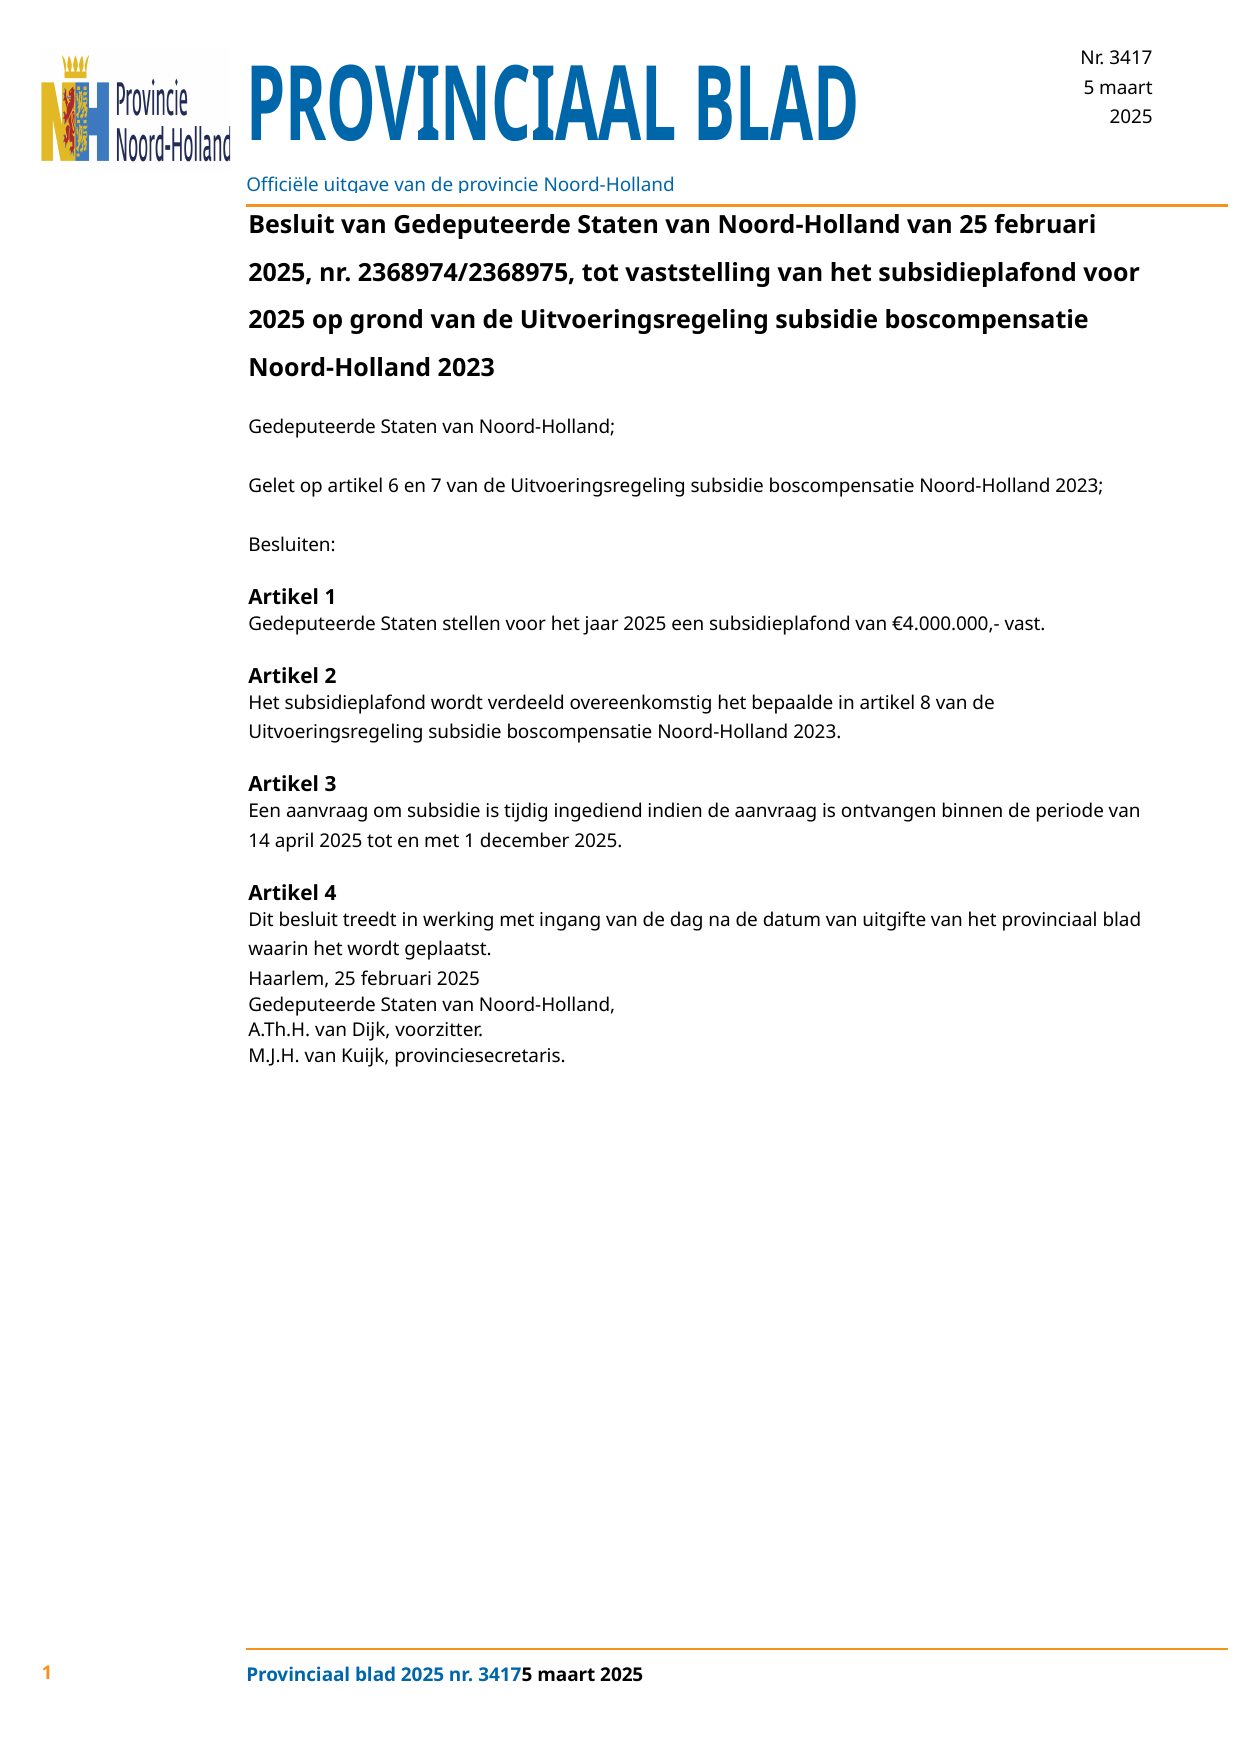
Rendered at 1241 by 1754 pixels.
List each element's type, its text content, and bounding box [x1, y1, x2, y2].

text Gedeputeerde Staten stellen voor het jaar 2025 een subsidieplafond van €4.000.000,- vast. [248, 610, 1152, 636]
text Artikel 2 [248, 661, 1152, 689]
picture [41, 47, 231, 172]
text Artikel 4 [248, 878, 1152, 906]
text Gedeputeerde Staten van Noord-Holland; [248, 413, 1152, 439]
text M.J.H. van Kuijk, provinciesecretaris. [248, 1042, 1152, 1068]
text Artikel 3 [248, 769, 1152, 798]
text Haarlem, 25 februari 2025 [248, 965, 1152, 991]
text Dit besluit treedt in werking met ingang van de dag na de datum van uitgifte van het provinciaal blad waarin het wordt geplaatst. [248, 906, 1152, 961]
text Artikel 1 [248, 582, 1152, 610]
text A.Th.H. van Dijk, voorzitter. [248, 1017, 1152, 1042]
text Gelet op artikel 6 en 7 van de Uitvoeringsregeling subsidie boscompensatie Noord-Holland 2023; [248, 472, 1152, 498]
text Besluiten: [248, 531, 1152, 557]
text Besluit van Gedeputeerde Staten van Noord-Holland van 25 februari 2025, nr. 2368974/2368975, tot vaststelling van het subsidieplafond voor 2025 op grond van de Uitvoeringsregeling subsidie boscompensatie Noord-Holland 2023 [248, 207, 1152, 384]
text Gedeputeerde Staten van Noord-Holland, [248, 991, 1152, 1017]
text Een aanvraag om subsidie is tijdig ingediend indien de aanvraag is ontvangen binnen de periode van 14 april 2025 tot en met 1 december 2025. [248, 798, 1152, 853]
text Het subsidieplafond wordt verdeeld overeenkomstig het bepaalde in artikel 8 van de Uitvoeringsregeling subsidie boscompensatie Noord-Holland 2023. [248, 689, 1152, 744]
